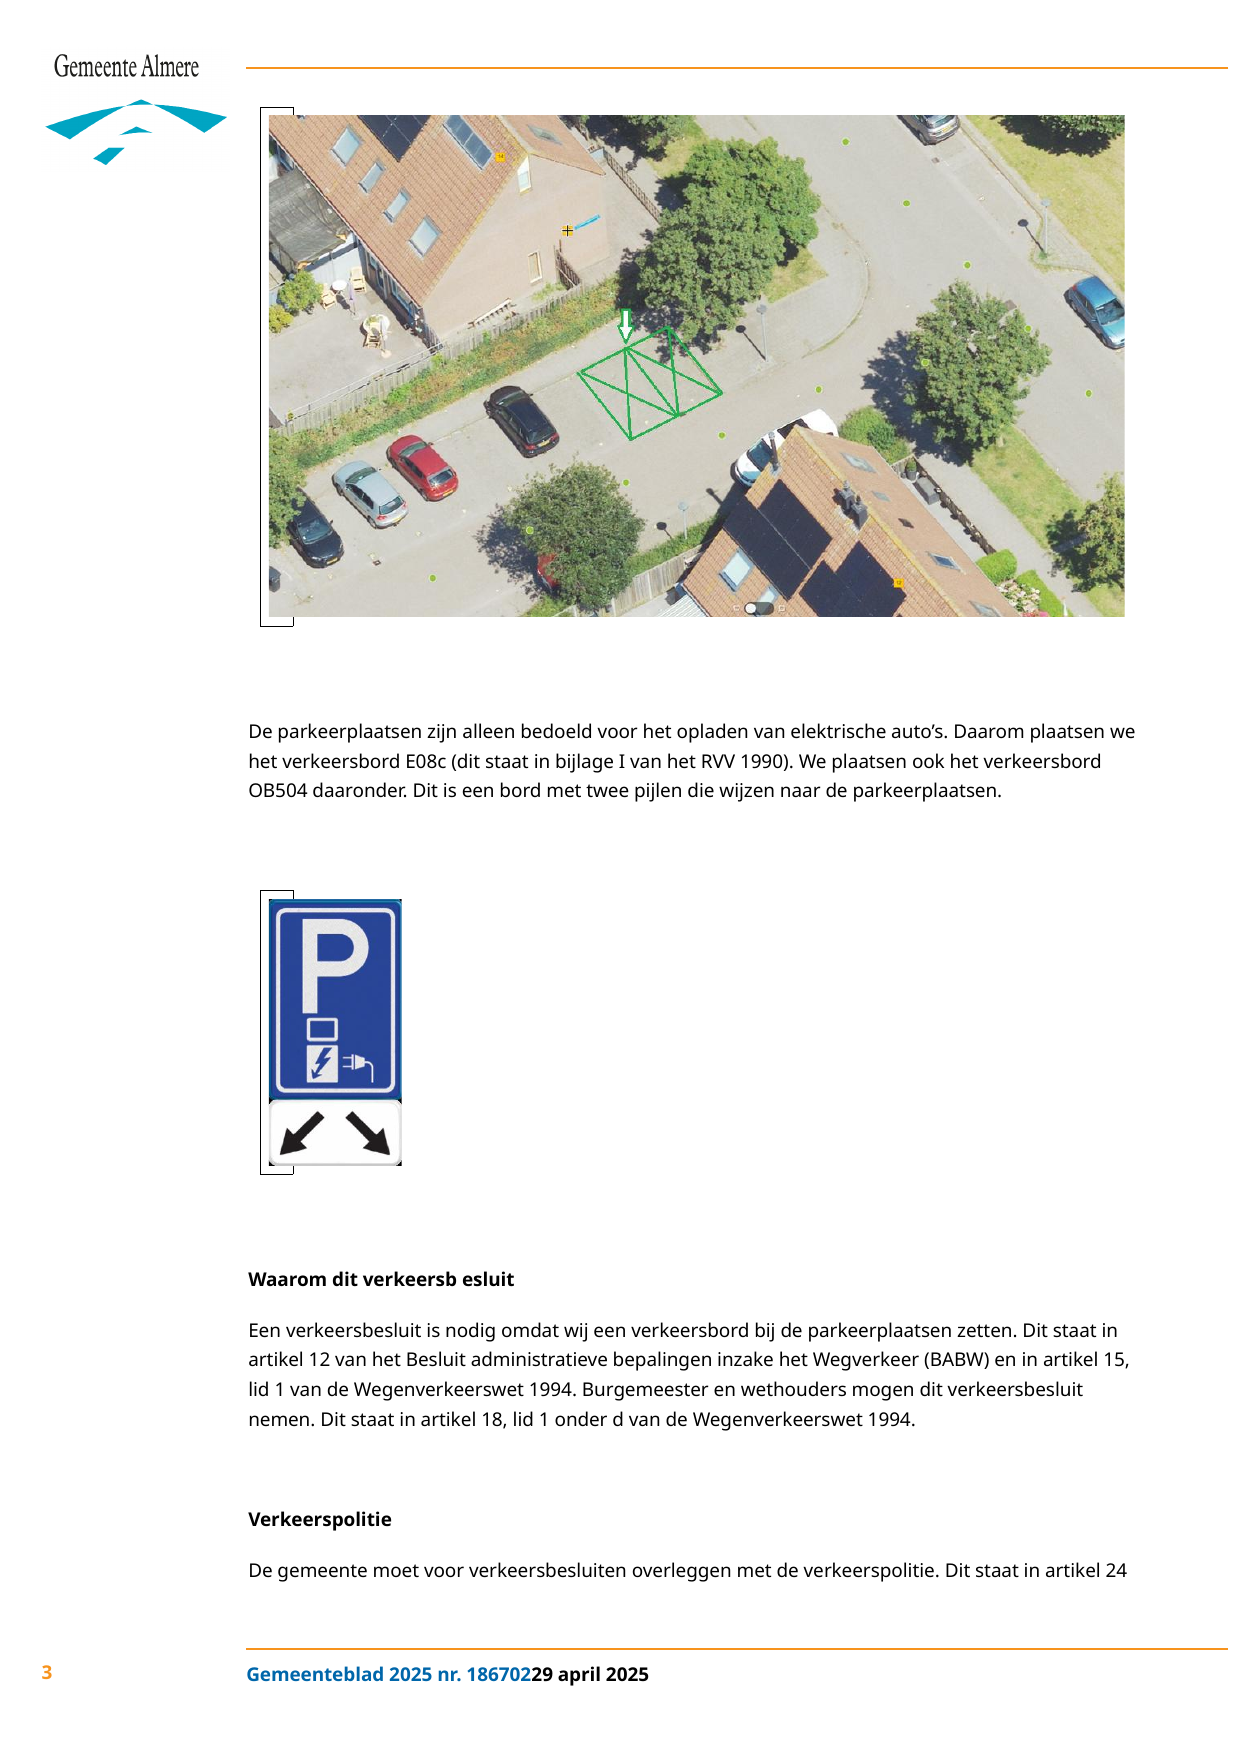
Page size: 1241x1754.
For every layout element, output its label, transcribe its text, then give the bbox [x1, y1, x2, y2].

text De gemeente moet voor verkeersbesluiten overleggen met de verkeerspolitie. Dit staat in artikel 24 [248, 1557, 1152, 1583]
text Verkeerspolitie [248, 1507, 1152, 1532]
picture [268, 115, 1125, 617]
text Waarom dit verkeersb esluit [248, 1267, 1152, 1292]
picture [268, 899, 402, 1166]
text Een verkeersbesluit is nodig omdat wij een verkeersbord bij de parkeerplaatsen zetten. Dit staat in artikel 12 van het Besluit administratieve bepalingen inzake het Wegverkeer (BABW) en in artikel 15, lid 1 van de Wegenverkeerswet 1994. Burgemeester en wethouders mogen dit verkeersbesluit nemen. Dit staat in artikel 18, lid 1 onder d van de Wegenverkeerswet 1994. [248, 1317, 1152, 1432]
text De parkeerplaatsen zijn alleen bedoeld voor het opladen van elektrische auto’s. Daarom plaatsen we het verkeersbord E08c (dit staat in bijlage I van het RVV 1990). We plaatsen ook het verkeersbord OB504 daaronder. Dit is een bord met twee pijlen die wijzen naar de parkeerplaatsen. [248, 718, 1152, 803]
picture [41, 47, 231, 172]
